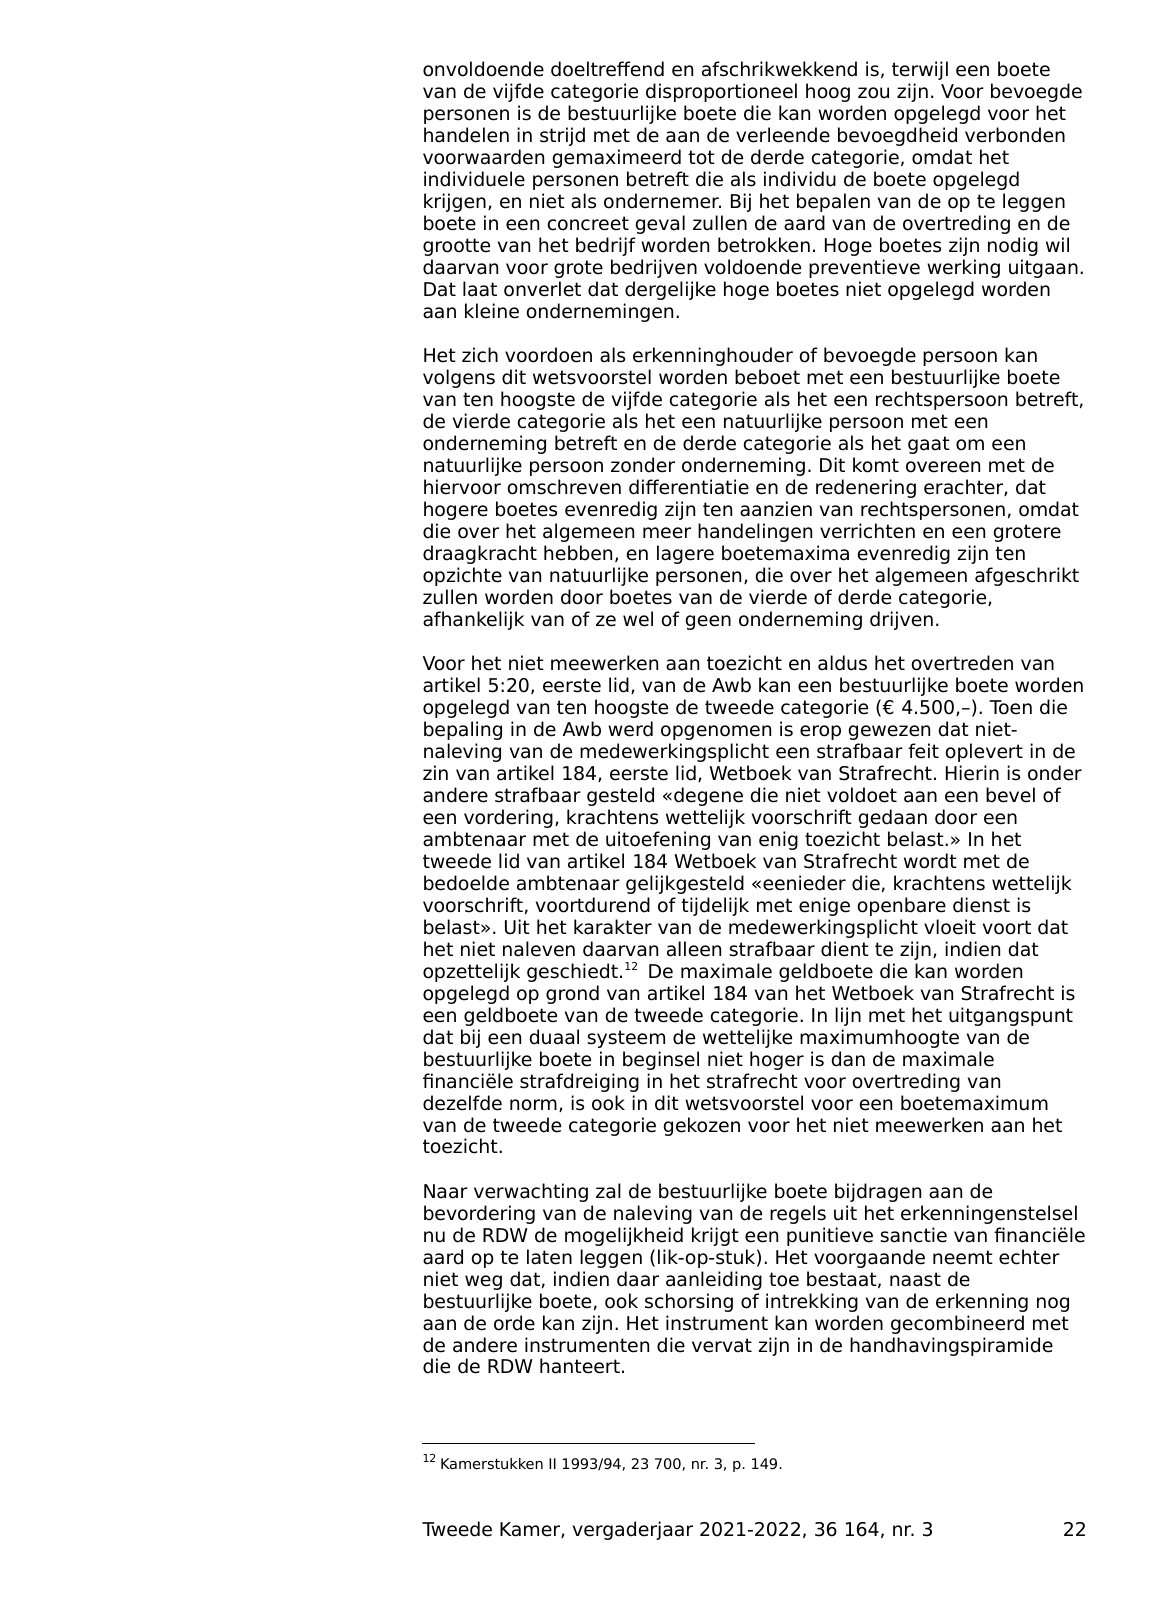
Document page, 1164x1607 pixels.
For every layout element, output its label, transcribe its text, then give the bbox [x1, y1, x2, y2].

text Naar verwachting zal de bestuurlijke boete bijdragen aan de bevordering van de naleving van de regels uit het erkenningenstelsel nu de RDW de mogelijkheid krijgt een punitieve sanctie van financiële aard op te laten leggen (lik-op-stuk). Het voorgaande neemt echter niet weg dat, indien daar aanleiding toe bestaat, naast de bestuurlijke boete, ook schorsing of intrekking van de erkenning nog aan de orde kan zijn. Het instrument kan worden gecombineerd met de andere instrumenten die vervat zijn in de handhavingspiramide die de RDW hanteert. [422, 1181, 1087, 1378]
text onvoldoende doeltreffend en afschrikwekkend is, terwijl een boete van de vijfde categorie disproportioneel hoog zou zijn. Voor bevoegde personen is de bestuurlijke boete die kan worden opgelegd voor het handelen in strijd met de aan de verleende bevoegdheid verbonden voorwaarden gemaximeerd tot de derde categorie, omdat het individuele personen betreft die als individu de boete opgelegd krijgen, en niet als ondernemer. Bij het bepalen van de op te leggen boete in een concreet geval zullen de aard van de overtreding en de grootte van het bedrijf worden betrokken. Hoge boetes zijn nodig wil daarvan voor grote bedrijven voldoende preventieve werking uitgaan. Dat laat onverlet dat dergelijke hoge boetes niet opgelegd worden aan kleine ondernemingen. [422, 59, 1087, 323]
text Voor het niet meewerken aan toezicht en aldus het overtreden van artikel 5:20, eerste lid, van de Awb kan een bestuurlijke boete worden opgelegd van ten hoogste de tweede categorie (€ 4.500,–). Toen die bepaling in de Awb werd opgenomen is erop gewezen dat niet-naleving van de medewerkingsplicht een strafbaar feit oplevert in de zin van artikel 184, eerste lid, Wetboek van Strafrecht. Hierin is onder andere strafbaar gesteld «degene die niet voldoet aan een bevel of een vordering, krachtens wettelijk voorschrift gedaan door een ambtenaar met de uitoefening van enig toezicht belast.» In het tweede lid van artikel 184 Wetboek van Strafrecht wordt met de bedoelde ambtenaar gelijkgesteld «eenieder die, krachtens wettelijk voorschrift, voortdurend of tijdelijk met enige openbare dienst is belast». Uit het karakter van de medewerkingsplicht vloeit voort dat het niet naleven daarvan alleen strafbaar dient te zijn, indien dat opzettelijk geschiedt. De maximale geldboete die kan worden opgelegd op grond van artikel 184 van het Wetboek van Strafrecht is een geldboete van de tweede categorie. In lijn met het uitgangspunt dat bij een duaal systeem de wettelijke maximumhoogte van de bestuurlijke boete in beginsel niet hoger is dan de maximale financiële strafdreiging in het strafrecht voor overtreding van dezelfde norm, is ook in dit wetsvoorstel voor een boetemaximum van de tweede categorie gekozen voor het niet meewerken aan het toezicht. [422, 653, 1087, 1158]
text Het zich voordoen als erkenninghouder of bevoegde persoon kan volgens dit wetsvoorstel worden beboet met een bestuurlijke boete van ten hoogste de vijfde categorie als het een rechtspersoon betreft, de vierde categorie als het een natuurlijke persoon met een onderneming betreft en de derde categorie als het gaat om een natuurlijke persoon zonder onderneming. Dit komt overeen met de hiervoor omschreven differentiatie en de redenering erachter, dat hogere boetes evenredig zijn ten aanzien van rechtspersonen, omdat die over het algemeen meer handelingen verrichten en een grotere draagkracht hebben, en lagere boetemaxima evenredig zijn ten opzichte van natuurlijke personen, die over het algemeen afgeschrikt zullen worden door boetes van de vierde of derde categorie, afhankelijk van of ze wel of geen onderneming drijven. [422, 345, 1087, 631]
text Kamerstukken II 1993/94, 23 700, nr. 3, p. 149. [422, 1452, 1087, 1474]
